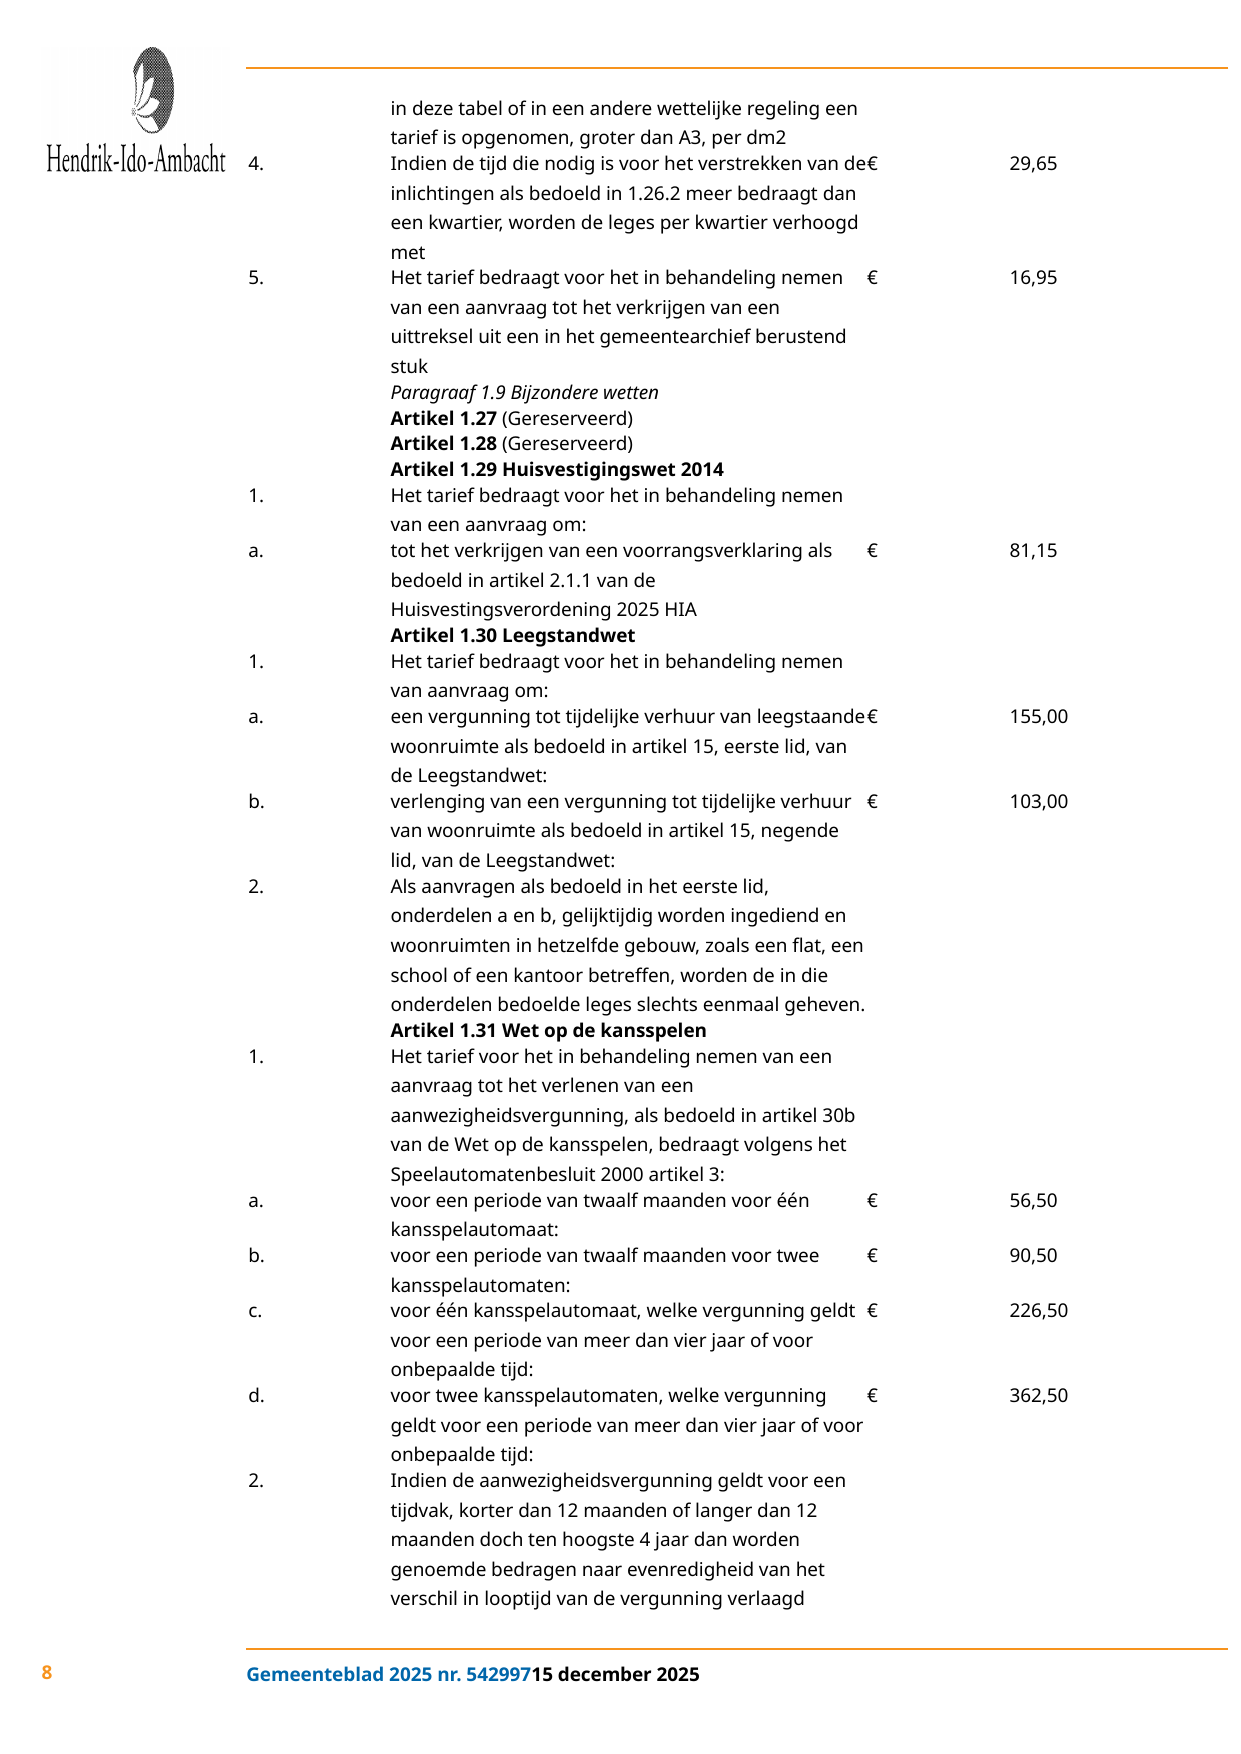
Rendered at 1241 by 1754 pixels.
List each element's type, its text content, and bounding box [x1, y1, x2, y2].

table_cell Het tarief voor het in behandeling nemen van een aanvraag tot het verlenen van een aanwezigheidsvergunning, als bedoeld in artikel 30b van de Wet op de kansspelen, bedraagt volgens het Speelautomatenbesluit 2000 artikel 3: [390, 1043, 867, 1187]
table_cell 56,50 [1009, 1187, 1152, 1242]
table_cell Indien de aanwezigheidsvergunning geldt voor een tijdvak, korter dan 12 maanden of langer dan 12 maanden doch ten hoogste 4 jaar dan worden genoemde bedragen naar evenredigheid van het verschil in looptijd van de vergunning verlaagd [390, 1467, 867, 1611]
table_cell Als aanvragen als bedoeld in het eerste lid, onderdelen a en b, gelijktijdig worden ingediend en woonruimten in hetzelfde gebouw, zoals een flat, een school of een kantoor betreffen, worden de in die onderdelen bedoelde leges slechts eenmaal geheven. [390, 873, 867, 1017]
table_cell [1009, 405, 1152, 431]
table_cell a. [248, 703, 390, 788]
table_cell [1009, 431, 1152, 456]
table_cell € [867, 265, 1009, 379]
table_cell Het tarief bedraagt voor het in behandeling nemen van een aanvraag om: [390, 482, 867, 537]
table_cell [1009, 1467, 1152, 1611]
table_cell 4. [248, 150, 390, 264]
table_cell [1009, 482, 1152, 537]
table_cell € [867, 703, 1009, 788]
table_cell [248, 1017, 390, 1043]
table_cell € [867, 1187, 1009, 1242]
table_cell 362,50 [1009, 1383, 1152, 1467]
table_cell tot het verkrijgen van een voorrangsverklaring als bedoeld in artikel 2.1.1 van de Huisvestingsverordening 2025 HIA [390, 537, 867, 622]
table_cell in deze tabel of in een andere wettelijke regeling een tarief is opgenomen, groter dan A3, per dm2 [390, 95, 867, 150]
table_cell [1009, 622, 1152, 648]
table_cell 5. [248, 265, 390, 379]
table_cell [1009, 1017, 1152, 1043]
table_cell [1009, 456, 1152, 482]
table_cell b. [248, 1242, 390, 1297]
table_cell a. [248, 537, 390, 622]
table_cell Het tarief bedraagt voor het in behandeling nemen van een aanvraag tot het verkrijgen van een uittreksel uit een in het gemeentearchief berustend stuk [390, 265, 867, 379]
table_cell [1009, 379, 1152, 405]
table_cell € [867, 1298, 1009, 1382]
table_cell 81,15 [1009, 537, 1152, 622]
table_cell 155,00 [1009, 703, 1152, 788]
table_cell [867, 873, 1009, 1017]
table_cell [867, 622, 1009, 648]
table_cell [1009, 1043, 1152, 1187]
table_cell [248, 456, 390, 482]
table_cell [248, 379, 390, 405]
table_cell [867, 456, 1009, 482]
table_cell € [867, 1242, 1009, 1297]
table_cell [867, 482, 1009, 537]
table_cell 226,50 [1009, 1298, 1152, 1382]
table_cell voor een periode van twaalf maanden voor één kansspelautomaat: [390, 1187, 867, 1242]
table_cell d. [248, 1383, 390, 1467]
table_cell Artikel 1.29 Huisvestigingswet 2014 [390, 456, 867, 482]
table_cell [867, 431, 1009, 456]
table_cell voor een periode van twaalf maanden voor twee kansspelautomaten: [390, 1242, 867, 1297]
table_cell [1009, 873, 1152, 1017]
table_cell 2. [248, 873, 390, 1017]
table_cell a. [248, 1187, 390, 1242]
table_cell € [867, 537, 1009, 622]
table_cell [867, 405, 1009, 431]
picture [41, 47, 231, 172]
table_cell 1. [248, 1043, 390, 1187]
table_cell [867, 1043, 1009, 1187]
table_cell 1. [248, 648, 390, 703]
table_cell Paragraaf 1.9 Bijzondere wetten [390, 379, 867, 405]
table_cell [1009, 648, 1152, 703]
table_cell [867, 1467, 1009, 1611]
table_cell verlenging van een vergunning tot tijdelijke verhuur van woonruimte als bedoeld in artikel 15, negende lid, van de Leegstandwet: [390, 788, 867, 873]
table_cell [1009, 95, 1152, 150]
table_cell € [867, 150, 1009, 264]
table_cell [248, 622, 390, 648]
table_cell 16,95 [1009, 265, 1152, 379]
table_cell c. [248, 1298, 390, 1382]
table_cell [867, 648, 1009, 703]
table_cell 1. [248, 482, 390, 537]
table_cell Het tarief bedraagt voor het in behandeling nemen van aanvraag om: [390, 648, 867, 703]
table_cell Artikel 1.31 Wet op de kansspelen [390, 1017, 867, 1043]
table_cell Artikel 1.30 Leegstandwet [390, 622, 867, 648]
table_cell [867, 95, 1009, 150]
table_cell [248, 431, 390, 456]
table_cell 103,00 [1009, 788, 1152, 873]
table_cell Artikel 1.27 (Gereserveerd) [390, 405, 867, 431]
table_cell een vergunning tot tijdelijke verhuur van leegstaande woonruimte als bedoeld in artikel 15, eerste lid, van de Leegstandwet: [390, 703, 867, 788]
table_cell € [867, 1383, 1009, 1467]
table_cell [248, 405, 390, 431]
table_cell [248, 95, 390, 150]
table_cell voor één kansspelautomaat, welke vergunning geldt voor een periode van meer dan vier jaar of voor onbepaalde tijd: [390, 1298, 867, 1382]
table_cell Indien de tijd die nodig is voor het verstrekken van de inlichtingen als bedoeld in 1.26.2 meer bedraagt dan een kwartier, worden de leges per kwartier verhoogd met [390, 150, 867, 264]
table_cell [867, 1017, 1009, 1043]
table_cell [867, 379, 1009, 405]
table_cell Artikel 1.28 (Gereserveerd) [390, 431, 867, 456]
table_cell 2. [248, 1467, 390, 1611]
table_cell 29,65 [1009, 150, 1152, 264]
table_cell b. [248, 788, 390, 873]
table_cell € [867, 788, 1009, 873]
table_cell voor twee kansspelautomaten, welke vergunning geldt voor een periode van meer dan vier jaar of voor onbepaalde tijd: [390, 1383, 867, 1467]
table_cell 90,50 [1009, 1242, 1152, 1297]
